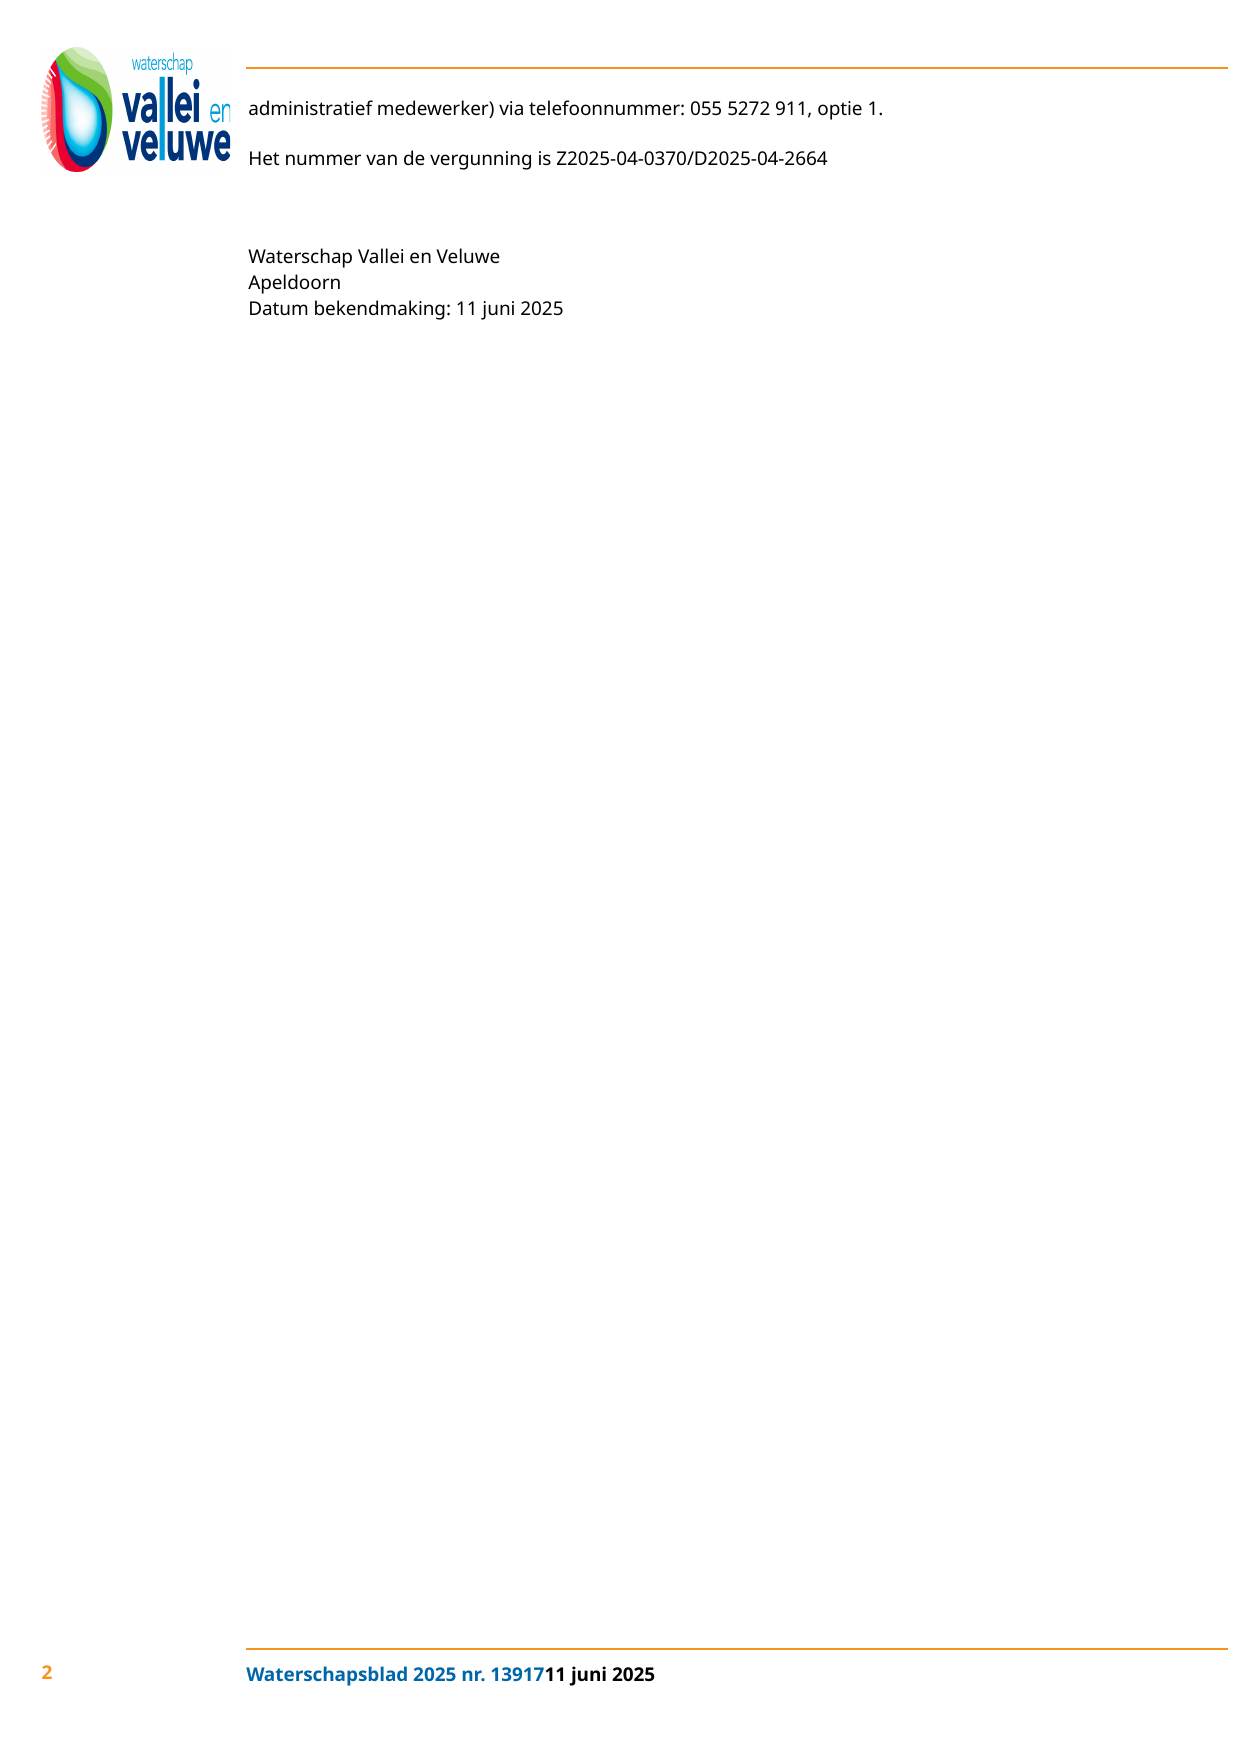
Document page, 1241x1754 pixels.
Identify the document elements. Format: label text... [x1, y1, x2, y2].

picture [41, 47, 231, 172]
text administratief medewerker) via telefoonnummer: 055 5272 911, optie 1. [248, 95, 1152, 121]
text Het nummer van de vergunning is Z2025-04-0370/D2025-04-2664 [248, 145, 1152, 171]
text Apeldoorn [248, 269, 1152, 295]
text Datum bekendmaking: 11 juni 2025 [248, 295, 1152, 321]
text Waterschap Vallei en Veluwe [248, 243, 1152, 269]
